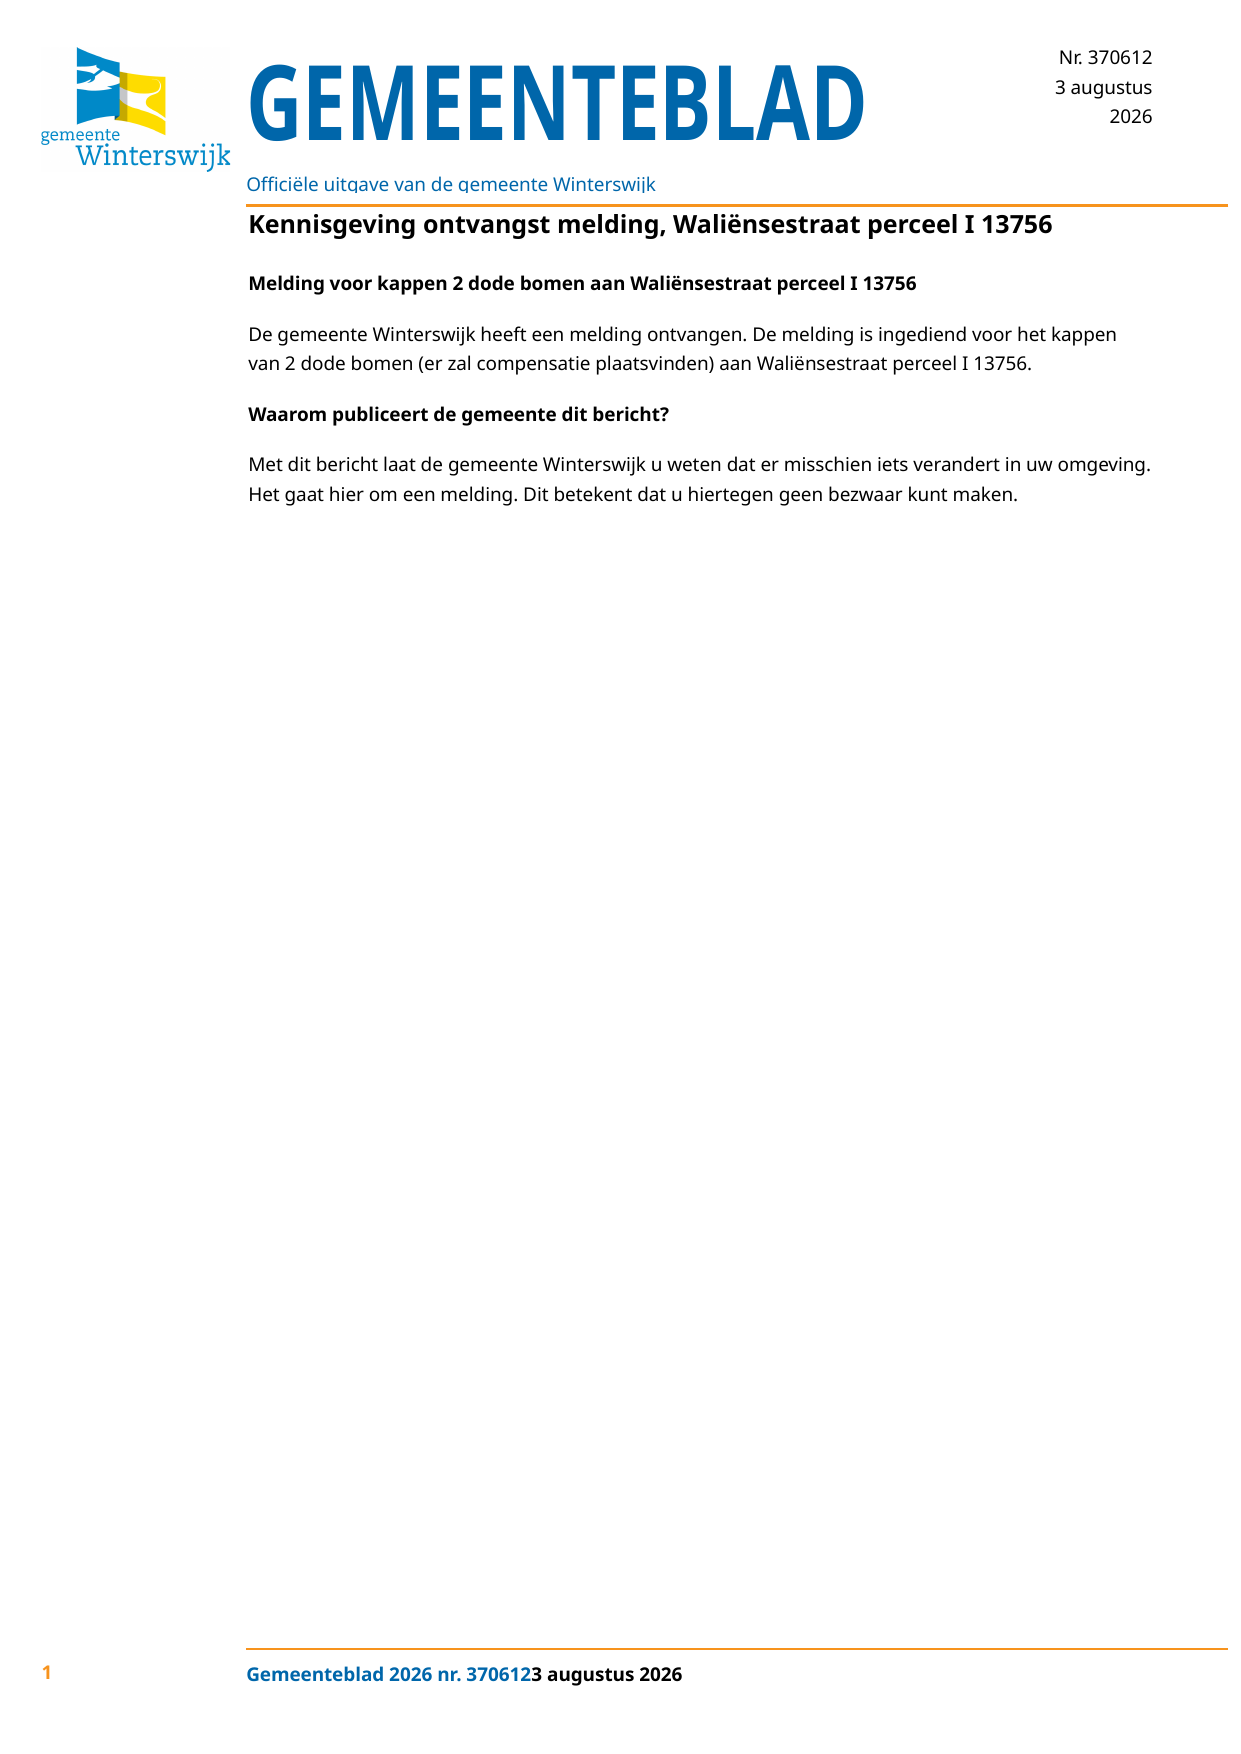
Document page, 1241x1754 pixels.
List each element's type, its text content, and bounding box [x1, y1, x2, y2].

text Melding voor kappen 2 dode bomen aan Waliënsestraat perceel I 13756 [248, 270, 1152, 296]
picture [41, 47, 231, 172]
text Waarom publiceert de gemeente dit bericht? [248, 401, 1152, 426]
text Kennisgeving ontvangst melding, Waliënsestraat perceel I 13756 [248, 207, 1152, 241]
text De gemeente Winterswijk heeft een melding ontvangen. De melding is ingediend voor het kappen van 2 dode bomen (er zal compensatie plaatsvinden) aan Waliënsestraat perceel I 13756. [248, 321, 1152, 376]
picture [225, 153, 231, 162]
text Met dit bericht laat de gemeente Winterswijk u weten dat er misschien iets verandert in uw omgeving. Het gaat hier om een melding. Dit betekent dat u hiertegen geen bezwaar kunt maken. [248, 451, 1152, 506]
